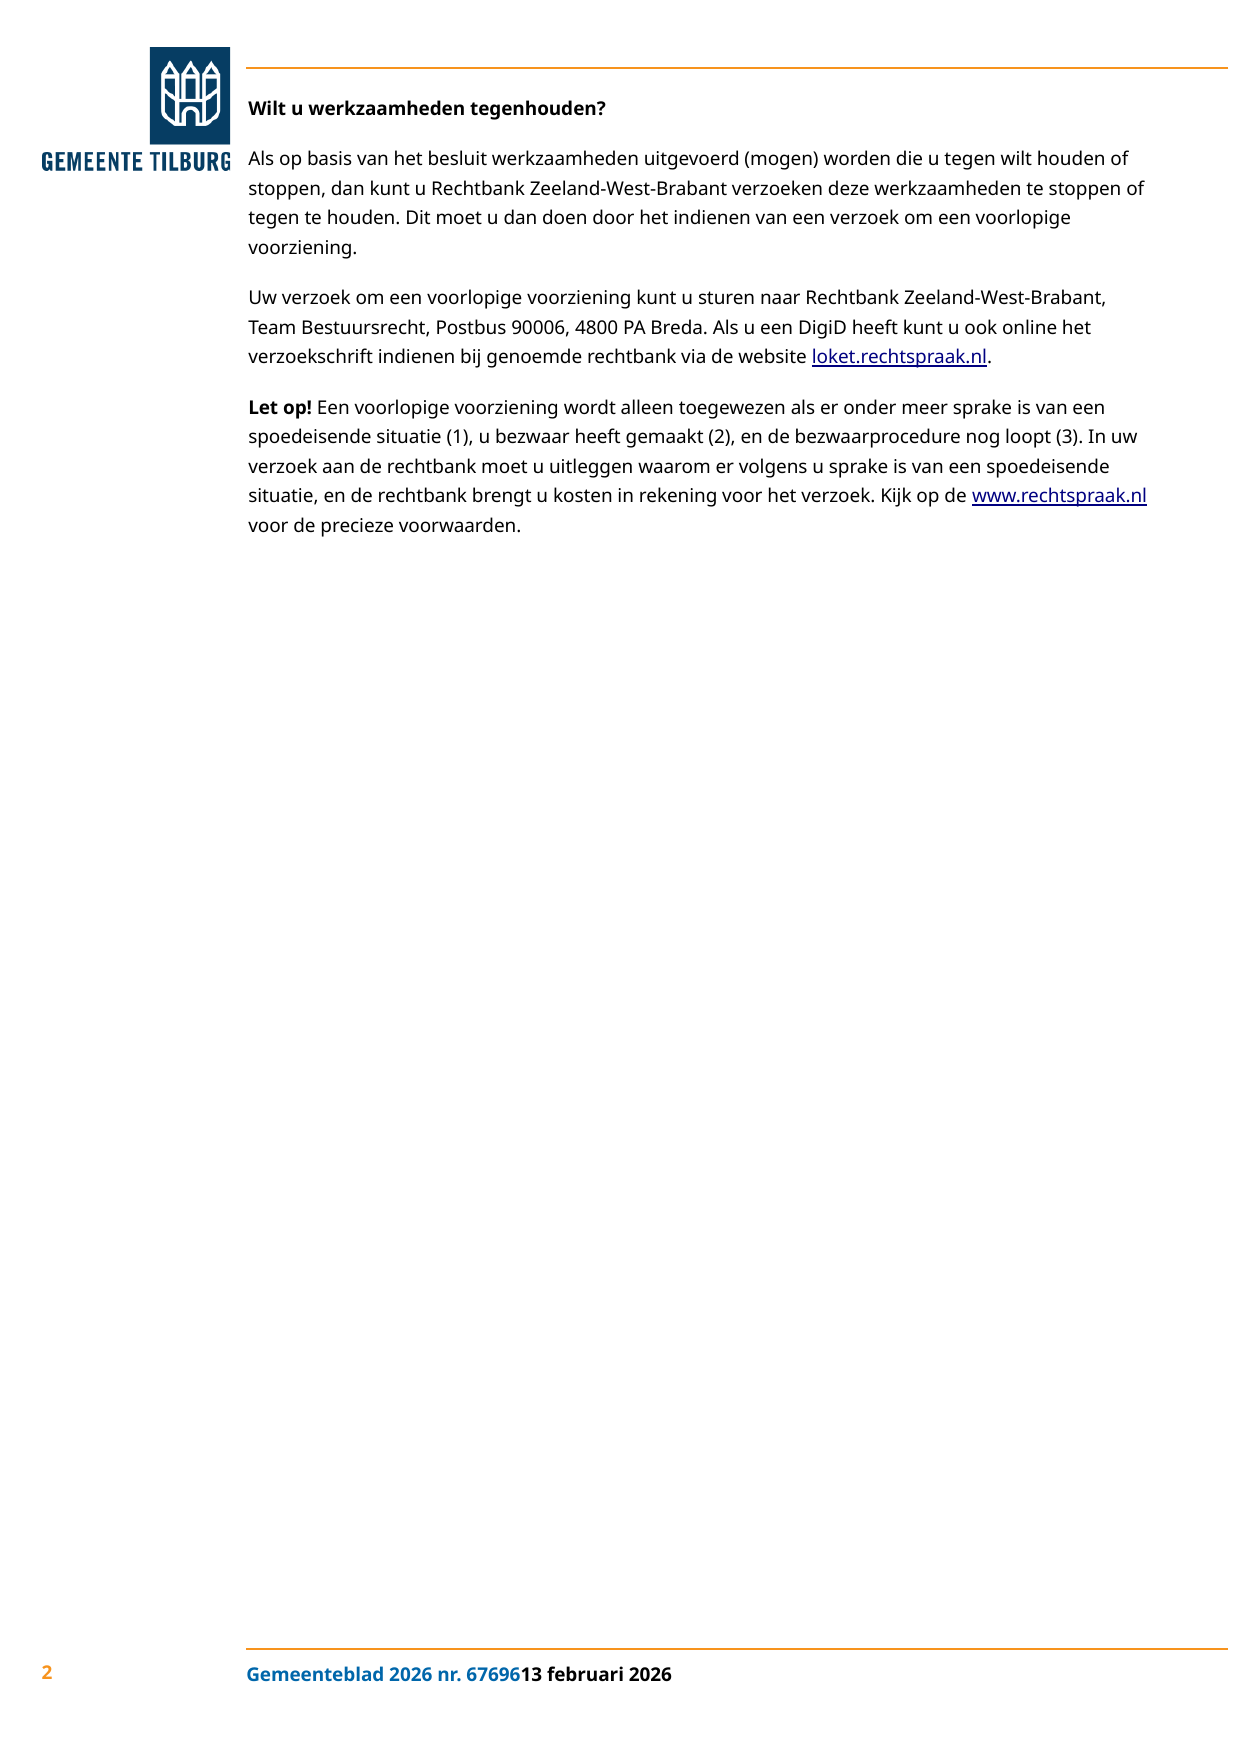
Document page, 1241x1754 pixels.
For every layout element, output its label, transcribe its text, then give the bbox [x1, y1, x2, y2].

picture [41, 47, 231, 172]
text Uw verzoek om een voorlopige voorziening kunt u sturen naar Rechtbank Zeeland-West-Brabant, Team Bestuursrecht, Postbus 90006, 4800 PA Breda. Als u een DigiD heeft kunt u ook online het verzoekschrift indienen bij genoemde rechtbank via de website loket.rechtspraak.nl. [248, 284, 1152, 369]
text Wilt u werkzaamheden tegenhouden? [248, 95, 1152, 121]
text Als op basis van het besluit werkzaamheden uitgevoerd (mogen) worden die u tegen wilt houden of stoppen, dan kunt u Rechtbank Zeeland-West-Brabant verzoeken deze werkzaamheden te stoppen of tegen te houden. Dit moet u dan doen door het indienen van een verzoek om een voorlopige voorziening. [248, 145, 1152, 260]
text Let op! Een voorlopige voorziening wordt alleen toegewezen als er onder meer sprake is van een spoedeisende situatie (1), u bezwaar heeft gemaakt (2), en de bezwaarprocedure nog loopt (3). In uw verzoek aan de rechtbank moet u uitleggen waarom er volgens u sprake is van een spoedeisende situatie, en de rechtbank brengt u kosten in rekening voor het verzoek. Kijk op de www.rechtspraak.nl voor de precieze voorwaarden. [248, 394, 1152, 538]
